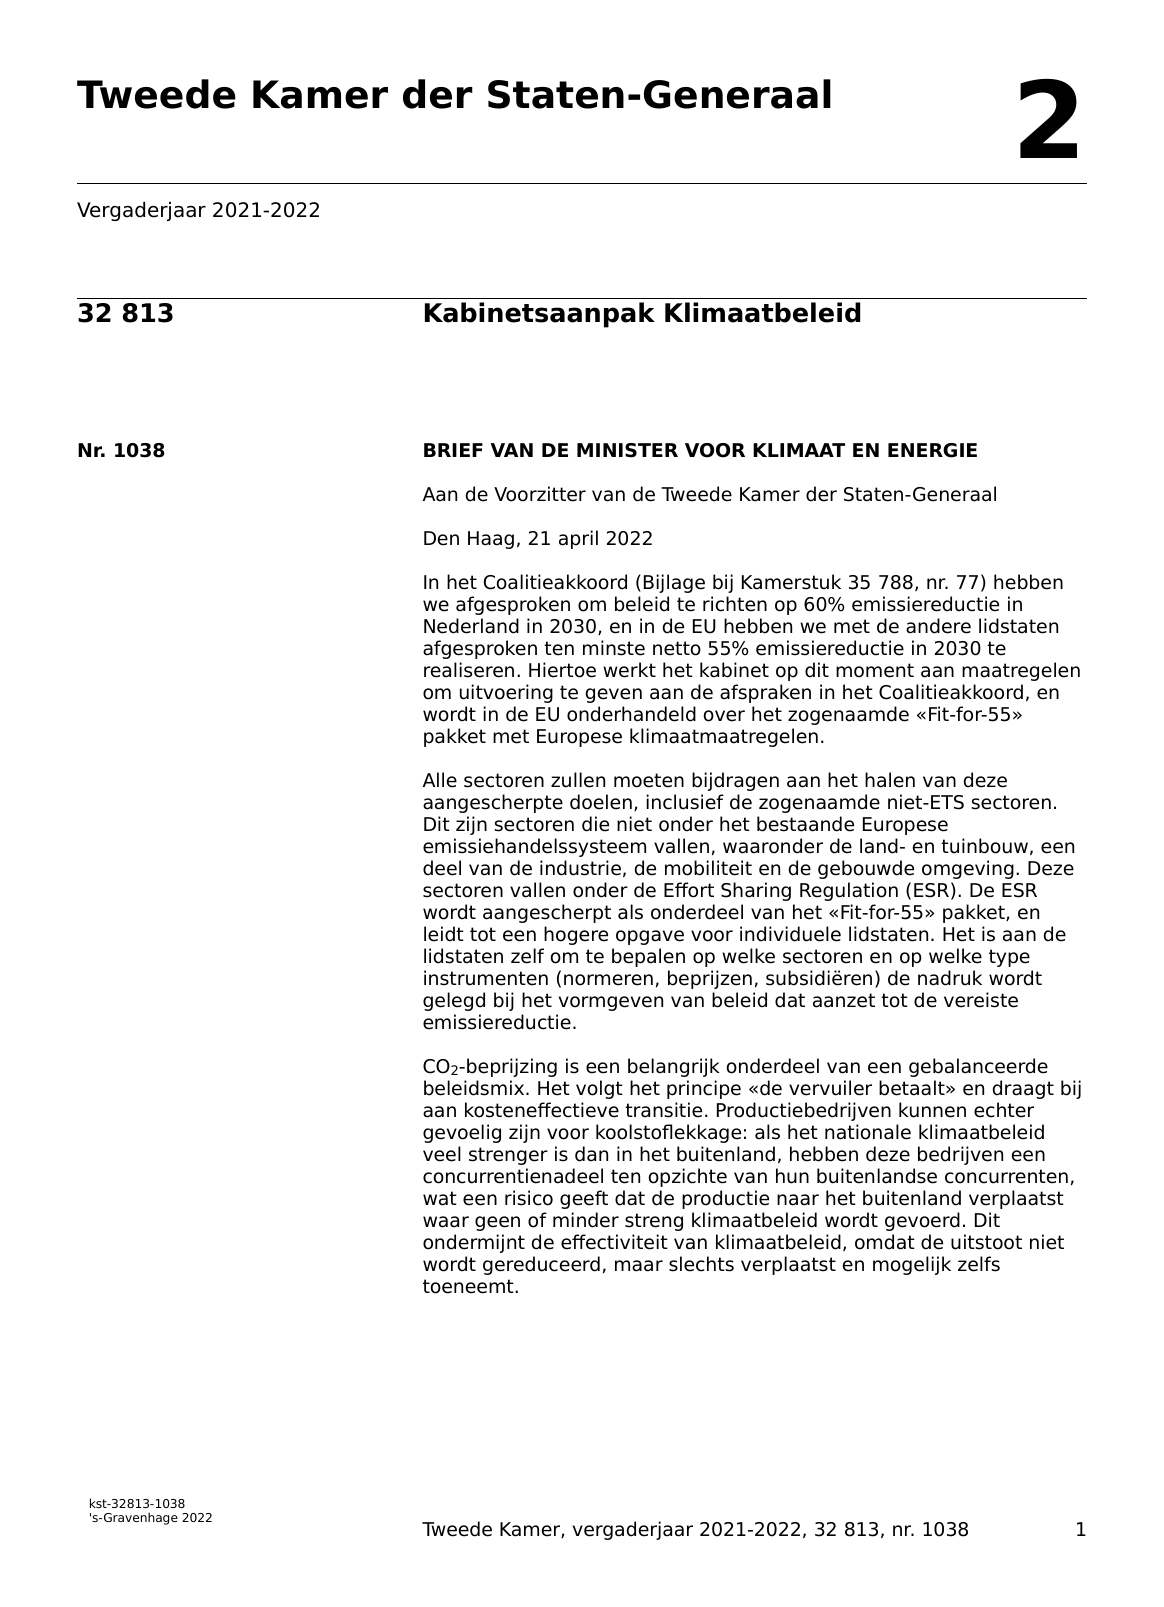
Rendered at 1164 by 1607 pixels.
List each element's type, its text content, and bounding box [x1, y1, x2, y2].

subtitle Nr. 1038 BRIEF VAN DE MINISTER VOOR KLIMAAT EN ENERGIE [77, 440, 1087, 462]
text In het Coalitieakkoord (Bijlage bij Kamerstuk 35 788, nr. 77) hebben we afgesproken om beleid te richten op 60% emissiereductie in Nederland in 2030, en in de EU hebben we met de andere lidstaten afgesproken ten minste netto 55% emissiereductie in 2030 te realiseren. Hiertoe werkt het kabinet op dit moment aan maatregelen om uitvoering te geven aan de afspraken in het Coalitieakkoord, en wordt in de EU onderhandeld over het zogenaamde «Fit-for-55» pakket met Europese klimaatmaatregelen. [422, 572, 1087, 748]
subtitle 32 813 Kabinetsaanpak Klimaatbeleid [77, 299, 1087, 329]
text Alle sectoren zullen moeten bijdragen aan het halen van deze aangescherpte doelen, inclusief de zogenaamde niet-ETS sectoren. Dit zijn sectoren die niet onder het bestaande Europese emissiehandelssysteem vallen, waaronder de land- en tuinbouw, een deel van de industrie, de mobiliteit en de gebouwde omgeving. Deze sectoren vallen onder de Effort Sharing Regulation (ESR). De ESR wordt aangescherpt als onderdeel van het «Fit-for-55» pakket, en leidt tot een hogere opgave voor individuele lidstaten. Het is aan de lidstaten zelf om te bepalen op welke sectoren en op welke type instrumenten (normeren, beprijzen, subsidiëren) de nadruk wordt gelegd bij het vormgeven van beleid dat aanzet tot de vereiste emissiereductie. [422, 770, 1087, 1034]
text 's-Gravenhage 2022 [88, 1511, 323, 1525]
text CO2-beprijzing is een belangrijk onderdeel van een gebalanceerde beleidsmix. Het volgt het principe «de vervuiler betaalt» en draagt bij aan kosteneffectieve transitie. Productiebedrijven kunnen echter gevoelig zijn voor koolstoflekkage: als het nationale klimaatbeleid veel strenger is dan in het buitenland, hebben deze bedrijven een concurrentienadeel ten opzichte van hun buitenlandse concurrenten, wat een risico geeft dat de productie naar het buitenland verplaatst waar geen of minder streng klimaatbeleid wordt gevoerd. Dit ondermijnt de effectiviteit van klimaatbeleid, omdat de uitstoot niet wordt gereduceerd, maar slechts verplaatst en mogelijk zelfs toeneemt. [422, 1056, 1087, 1298]
text kst-32813-1038 [88, 1497, 323, 1511]
text Aan de Voorzitter van de Tweede Kamer der Staten-Generaal [422, 484, 1087, 506]
text Den Haag, 21 april 2022 [422, 528, 1087, 550]
table_cell Vergaderjaar 2021-2022 [77, 184, 1087, 298]
table_header Tweede Kamer der Staten-Generaal [77, 59, 886, 183]
table_header 2 [886, 59, 1087, 183]
